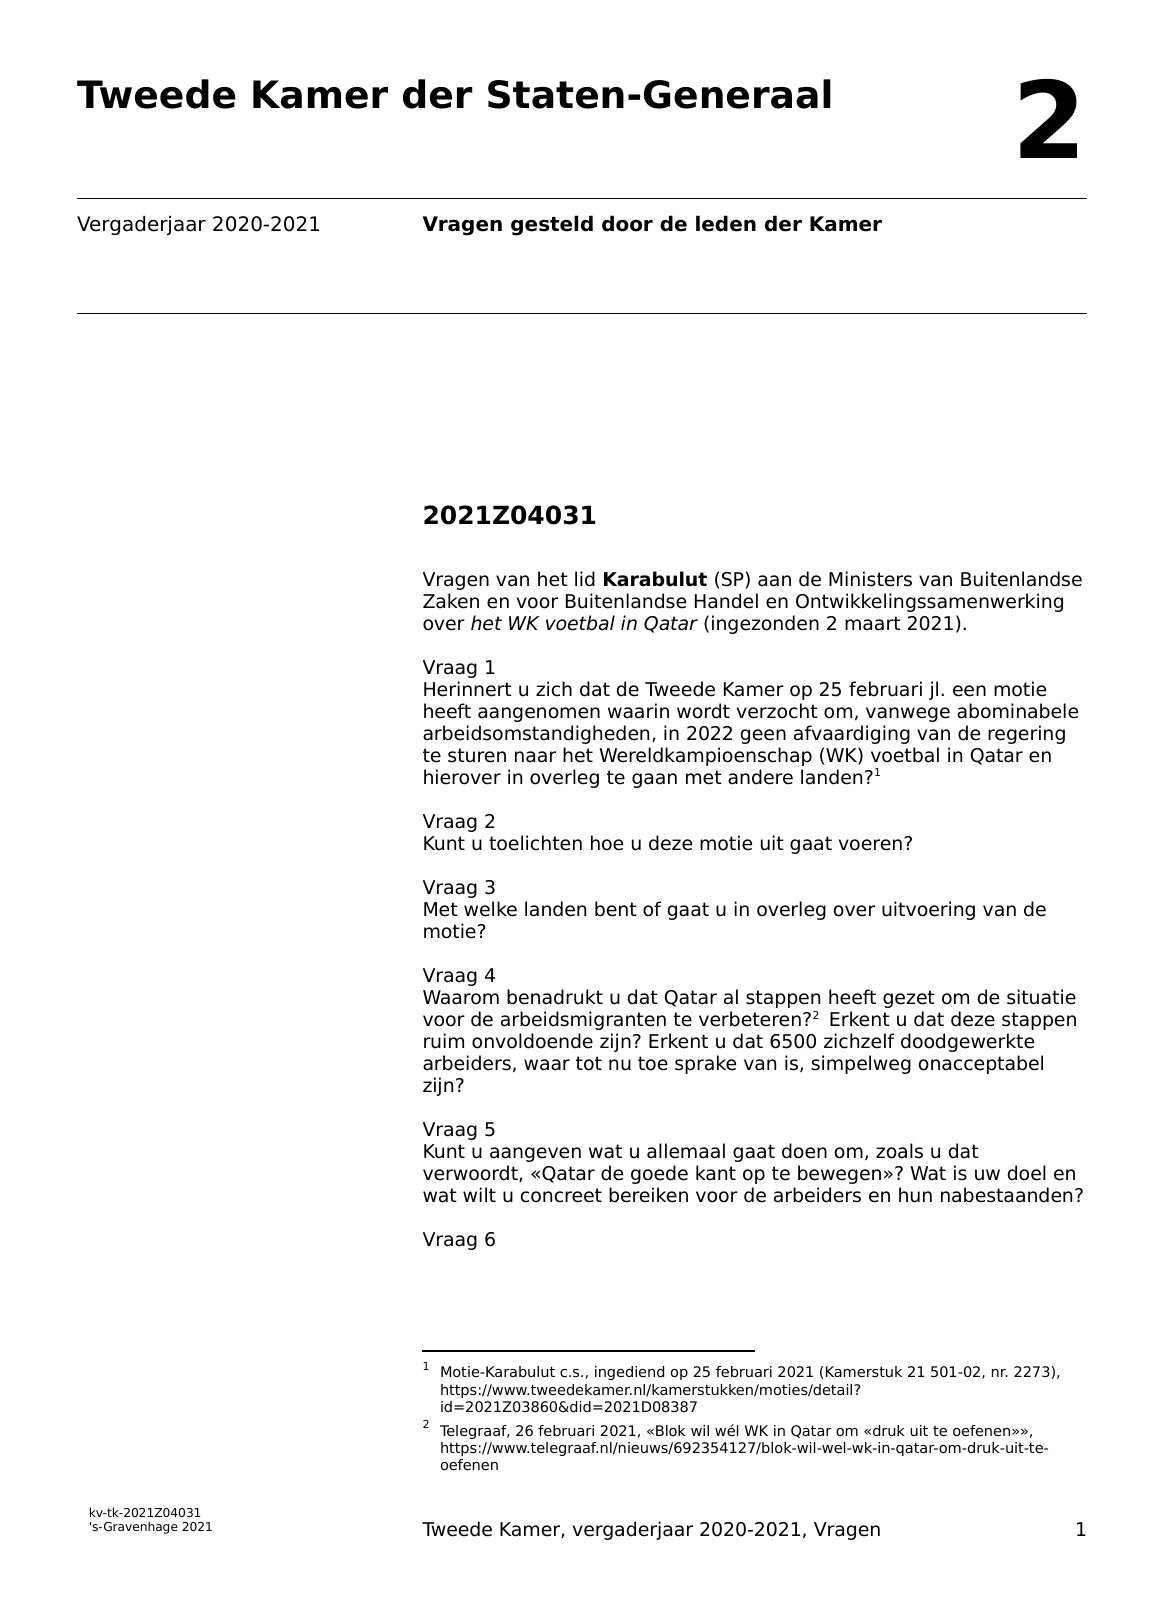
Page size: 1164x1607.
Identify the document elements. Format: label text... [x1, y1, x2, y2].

text Vraag 1 [422, 657, 1087, 679]
text 's-Gravenhage 2021 [88, 1520, 323, 1534]
text Vraag 4 [422, 965, 1087, 987]
text Vragen van het lid Karabulut (SP) aan de Ministers van Buitenlandse Zaken en voor Buitenlandse Handel en Ontwikkelingssamenwerking over het WK voetbal in Qatar (ingezonden 2 maart 2021). [422, 569, 1087, 635]
table_cell Vragen gesteld door de leden der Kamer [422, 199, 1087, 313]
text Herinnert u zich dat de Tweede Kamer op 25 februari jl. een motie heeft aangenomen waarin wordt verzocht om, vanwege abominabele arbeidsomstandigheden, in 2022 geen afvaardiging van de regering te sturen naar het Wereldkampioenschap (WK) voetbal in Qatar en hierover in overleg te gaan met andere landen? [422, 679, 1087, 789]
table_cell Vergaderjaar 2020-2021 [77, 199, 422, 313]
text Kunt u aangeven wat u allemaal gaat doen om, zoals u dat verwoordt, «Qatar de goede kant op te bewegen»? Wat is uw doel en wat wilt u concreet bereiken voor de arbeiders en hun nabestaanden? [422, 1141, 1087, 1207]
table_header Tweede Kamer der Staten-Generaal [77, 59, 886, 198]
text Telegraaf, 26 februari 2021, «Blok wil wél WK in Qatar om «druk uit te oefenen»», https://www.telegraaf.nl/nieuws/692354127/blok-wil-wel-wk-in-qatar-om-druk-uit-te-oefenen [422, 1418, 1087, 1474]
text Vraag 3 [422, 877, 1087, 899]
text Met welke landen bent of gaat u in overleg over uitvoering van de motie? [422, 899, 1087, 943]
text Waarom benadrukt u dat Qatar al stappen heeft gezet om de situatie voor de arbeidsmigranten te verbeteren? Erkent u dat deze stappen ruim onvoldoende zijn? Erkent u dat 6500 zichzelf doodgewerkte arbeiders, waar tot nu toe sprake van is, simpelweg onacceptabel zijn? [422, 987, 1087, 1097]
text Vraag 6 [422, 1229, 1087, 1251]
text Motie-Karabulut c.s., ingediend op 25 februari 2021 (Kamerstuk 21 501-02, nr. 2273), https://www.tweedekamer.nl/kamerstukken/moties/detail?id=2021Z03860&did=2021D08387 [422, 1360, 1087, 1416]
text kv-tk-2021Z04031 [88, 1506, 323, 1520]
text Kunt u toelichten hoe u deze motie uit gaat voeren? [422, 833, 1087, 855]
table_header 2 [886, 59, 1087, 198]
text 2021Z04031 [422, 501, 1087, 531]
text Vraag 5 [422, 1119, 1087, 1141]
text Vraag 2 [422, 811, 1087, 833]
